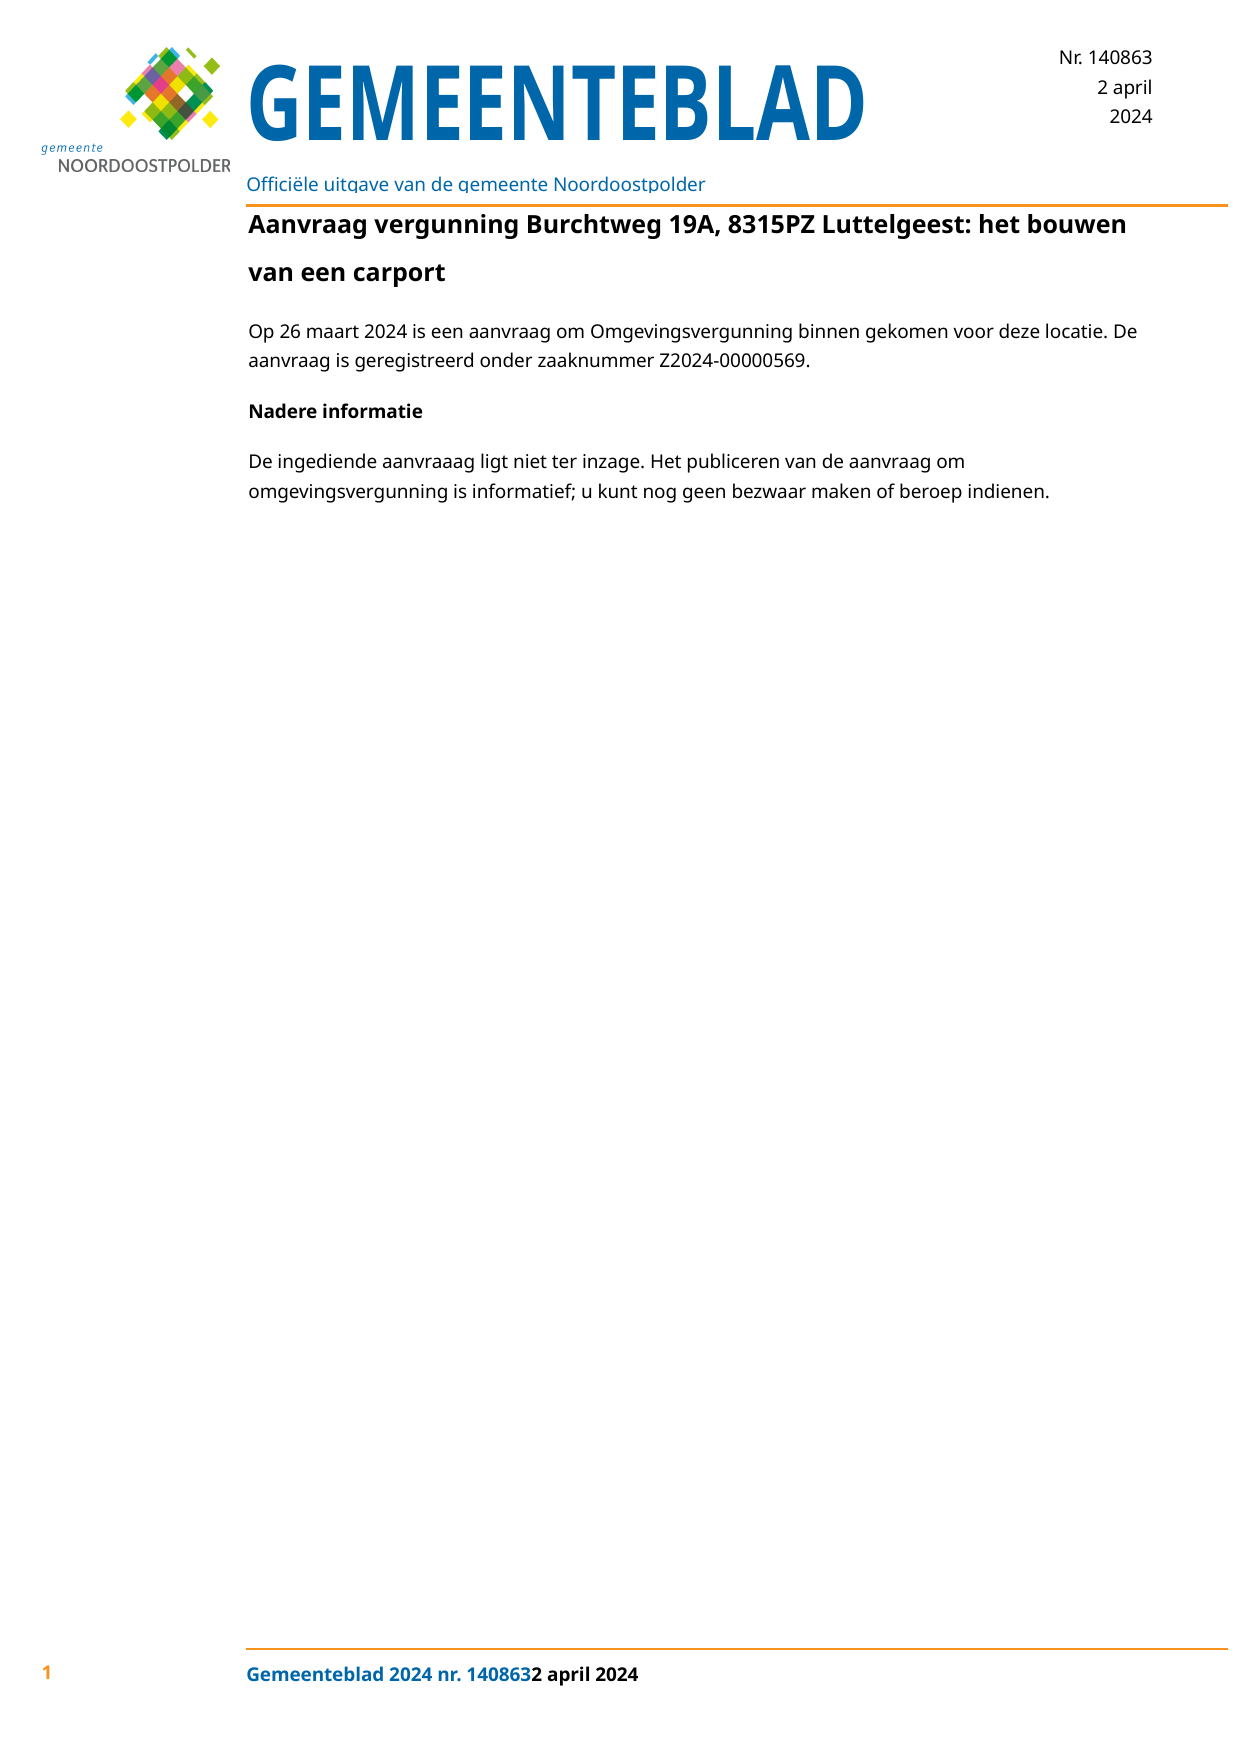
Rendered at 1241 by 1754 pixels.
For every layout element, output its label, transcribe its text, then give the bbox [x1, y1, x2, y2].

text Aanvraag vergunning Burchtweg 19A, 8315PZ Luttelgeest: het bouwen van een carport [248, 207, 1152, 288]
text Nadere informatie [248, 398, 1152, 424]
picture [41, 47, 231, 172]
text De ingediende aanvraaag ligt niet ter inzage. Het publiceren van de aanvraag om omgevingsvergunning is informatief; u kunt nog geen bezwaar maken of beroep indienen. [248, 448, 1152, 504]
text Op 26 maart 2024 is een aanvraag om Omgevingsvergunning binnen gekomen voor deze locatie. De aanvraag is geregistreerd onder zaaknummer Z2024-00000569. [248, 318, 1152, 373]
